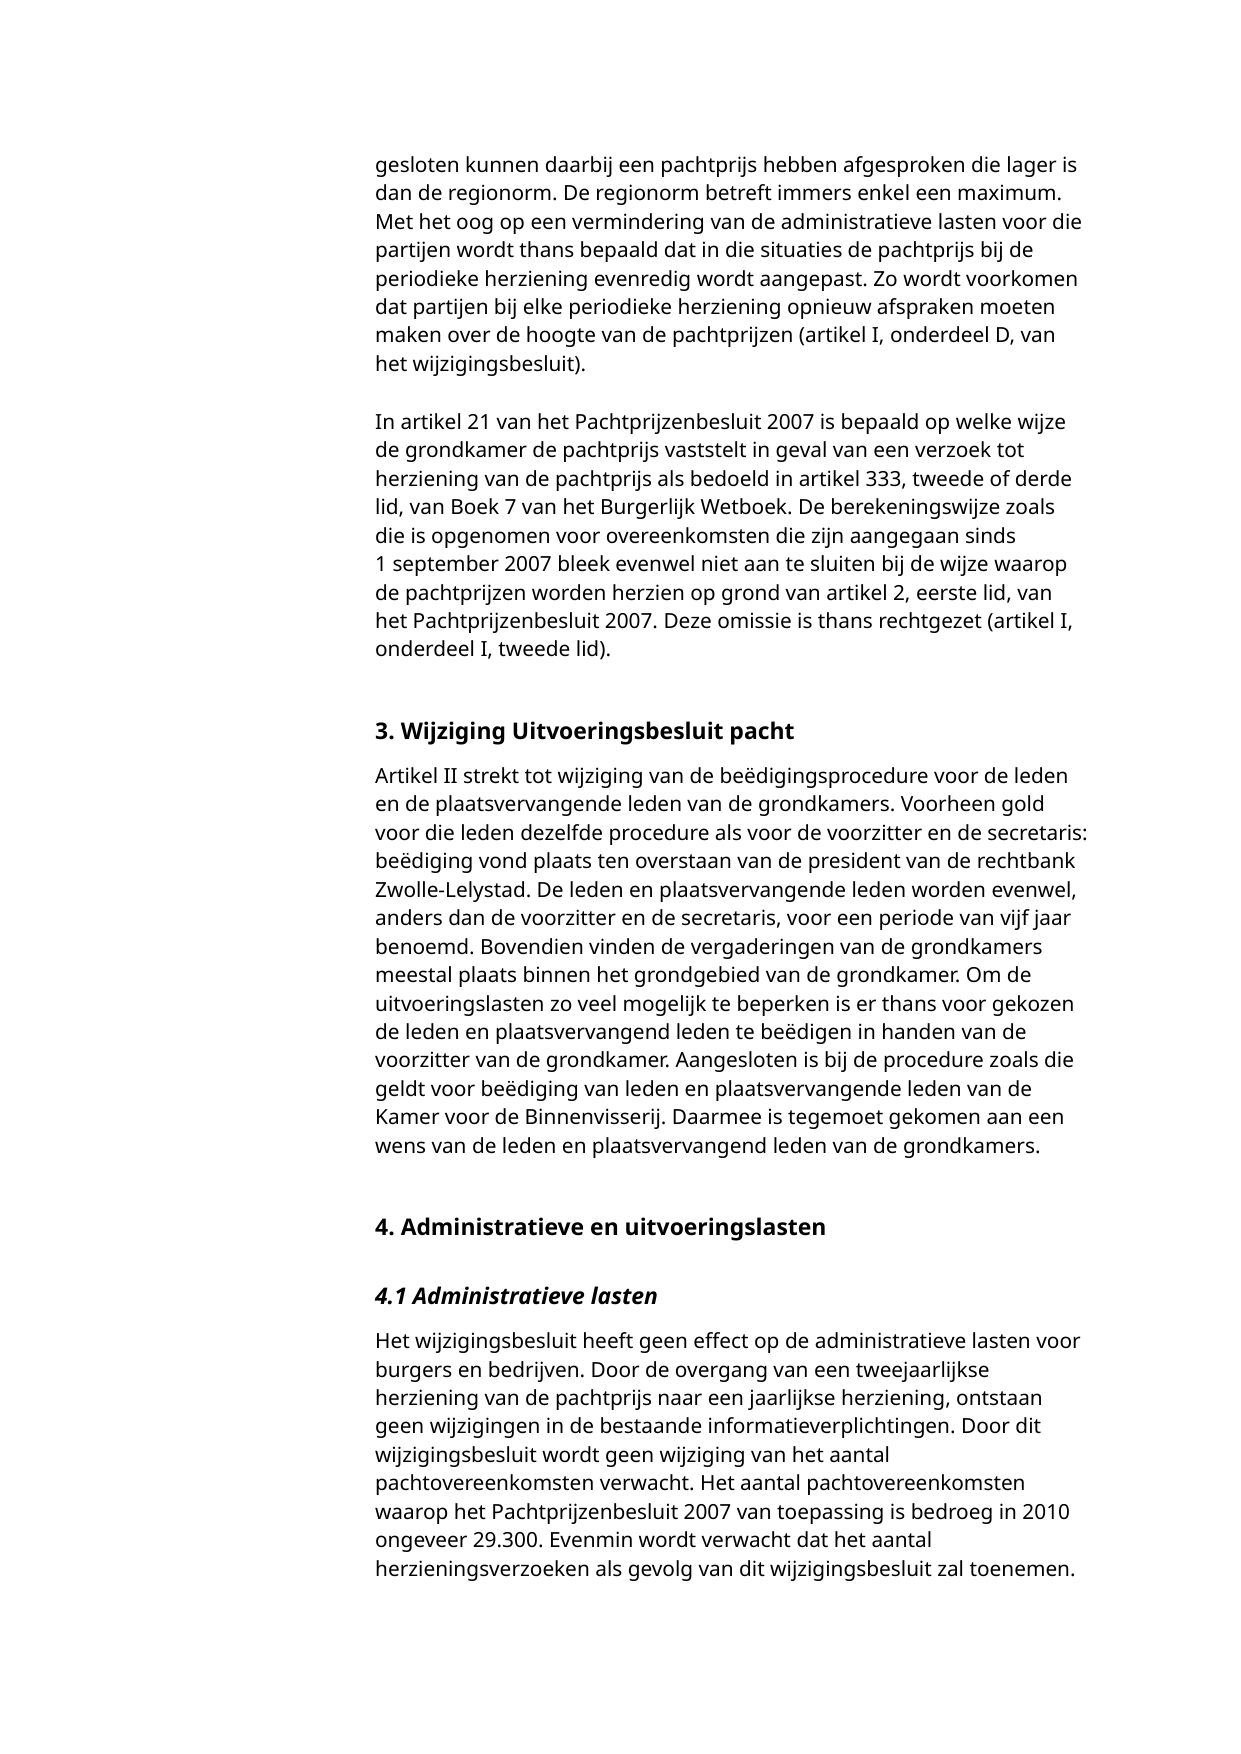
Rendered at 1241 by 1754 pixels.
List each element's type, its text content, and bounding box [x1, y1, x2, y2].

text Het wijzigingsbesluit heeft geen effect op de administratieve lasten voor burgers en bedrijven. Door de overgang van een tweejaarlijkse herziening van de pachtprijs naar een jaarlijkse herziening, ontstaan geen wijzigingen in de bestaande informatieverplichtingen. Door dit wijzigingsbesluit wordt geen wijziging van het aantal pachtovereenkomsten verwacht. Het aantal pachtovereenkomsten waarop het Pachtprijzenbesluit 2007 van toepassing is bedroeg in 2010 ongeveer 29.300. Evenmin wordt verwacht dat het aantal herzieningsverzoeken als gevolg van dit wijzigingsbesluit zal toenemen. [375, 1326, 1090, 1582]
text In artikel 21 van het Pachtprijzenbesluit 2007 is bepaald op welke wijze de grondkamer de pachtprijs vaststelt in geval van een verzoek tot herziening van de pachtprijs als bedoeld in artikel 333, tweede of derde lid, van Boek 7 van het Burgerlijk Wetboek. De berekeningswijze zoals die is opgenomen voor overeenkomsten die zijn aangegaan sinds 1 september 2007 bleek evenwel niet aan te sluiten bij de wijze waarop de pachtprijzen worden herzien op grond van artikel 2, eerste lid, van het Pachtprijzenbesluit 2007. Deze omissie is thans rechtgezet (artikel I, onderdeel I, tweede lid). [375, 407, 1090, 663]
subtitle 4.1 Administratieve lasten [375, 1280, 1090, 1311]
text Artikel II strekt tot wijziging van de beëdigingsprocedure voor de leden en de plaatsvervangende leden van de grondkamers. Voorheen gold voor die leden dezelfde procedure als voor de voorzitter en de secretaris: beëdiging vond plaats ten overstaan van de president van de rechtbank Zwolle-Lelystad. De leden en plaatsvervangende leden worden evenwel, anders dan de voorzitter en de secretaris, voor een periode van vijf jaar benoemd. Bovendien vinden de vergaderingen van de grondkamers meestal plaats binnen het grondgebied van de grondkamer. Om de uitvoeringslasten zo veel mogelijk te beperken is er thans voor gekozen de leden en plaatsvervangend leden te beëdigen in handen van de voorzitter van de grondkamer. Aangesloten is bij de procedure zoals die geldt voor beëdiging van leden en plaatsvervangende leden van de Kamer voor de Binnenvisserij. Daarmee is tegemoet gekomen aan een wens van de leden en plaatsvervangend leden van de grondkamers. [375, 761, 1090, 1159]
subtitle 3. Wijziging Uitvoeringsbesluit pacht [375, 715, 1090, 746]
subtitle 4. Administratieve en uitvoeringslasten [375, 1211, 1090, 1242]
text gesloten kunnen daarbij een pachtprijs hebben afgesproken die lager is dan de regionorm. De regionorm betreft immers enkel een maximum. Met het oog op een vermindering van de administratieve lasten voor die partijen wordt thans bepaald dat in die situaties de pachtprijs bij de periodieke herziening evenredig wordt aangepast. Zo wordt voorkomen dat partijen bij elke periodieke herziening opnieuw afspraken moeten maken over de hoogte van de pachtprijzen (artikel I, onderdeel D, van het wijzigingsbesluit). [375, 150, 1090, 377]
